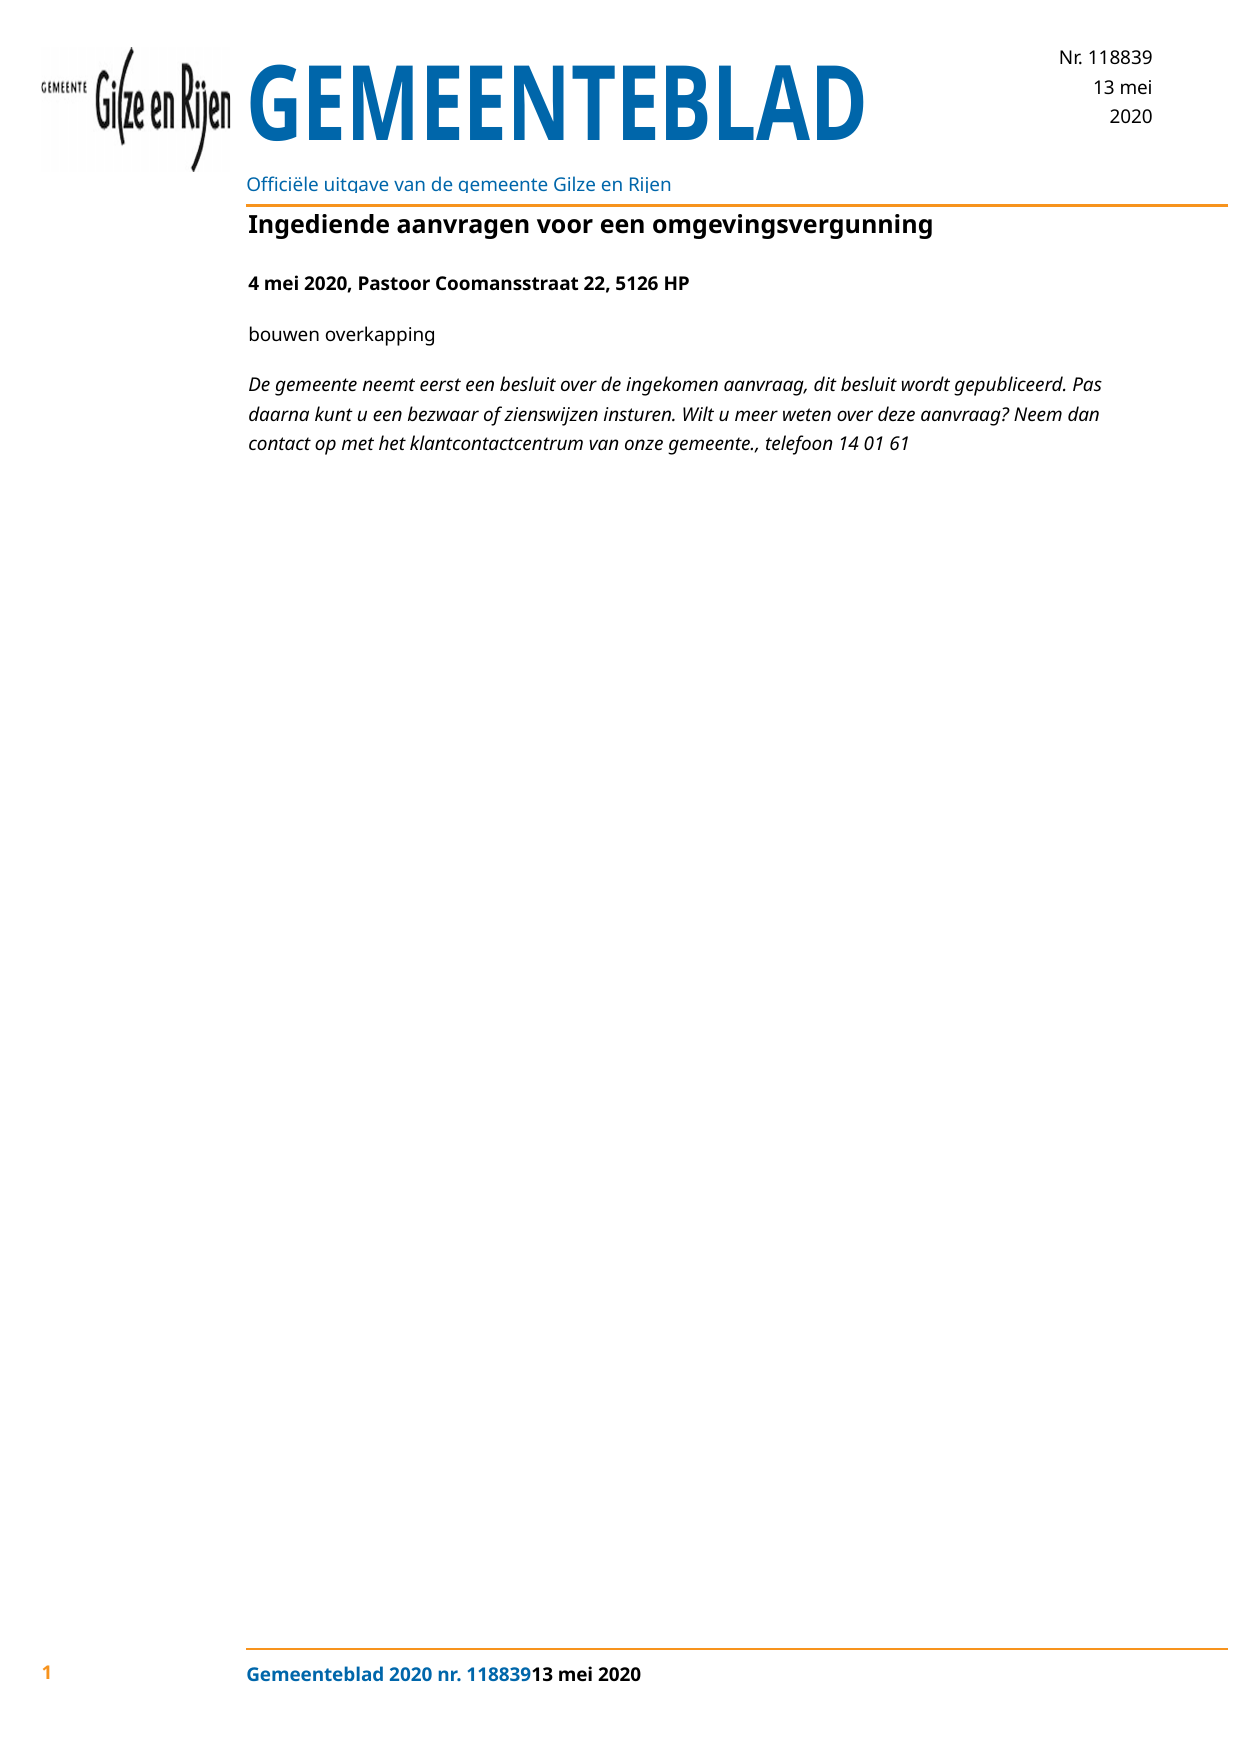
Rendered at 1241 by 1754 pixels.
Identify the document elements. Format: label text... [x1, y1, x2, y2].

text 4 mei 2020, Pastoor Coomansstraat 22, 5126 HP [248, 270, 1152, 296]
text Ingediende aanvragen voor een omgevingsvergunning [248, 207, 1152, 241]
text bouwen overkapping [248, 321, 1152, 346]
text De gemeente neemt eerst een besluit over de ingekomen aanvraag, dit besluit wordt gepubliceerd. Pas daarna kunt u een bezwaar of zienswijzen insturen. Wilt u meer weten over deze aanvraag? Neem dan contact op met het klantcontactcentrum van onze gemeente., telefoon 14 01 61 [248, 371, 1152, 456]
picture [41, 47, 231, 172]
